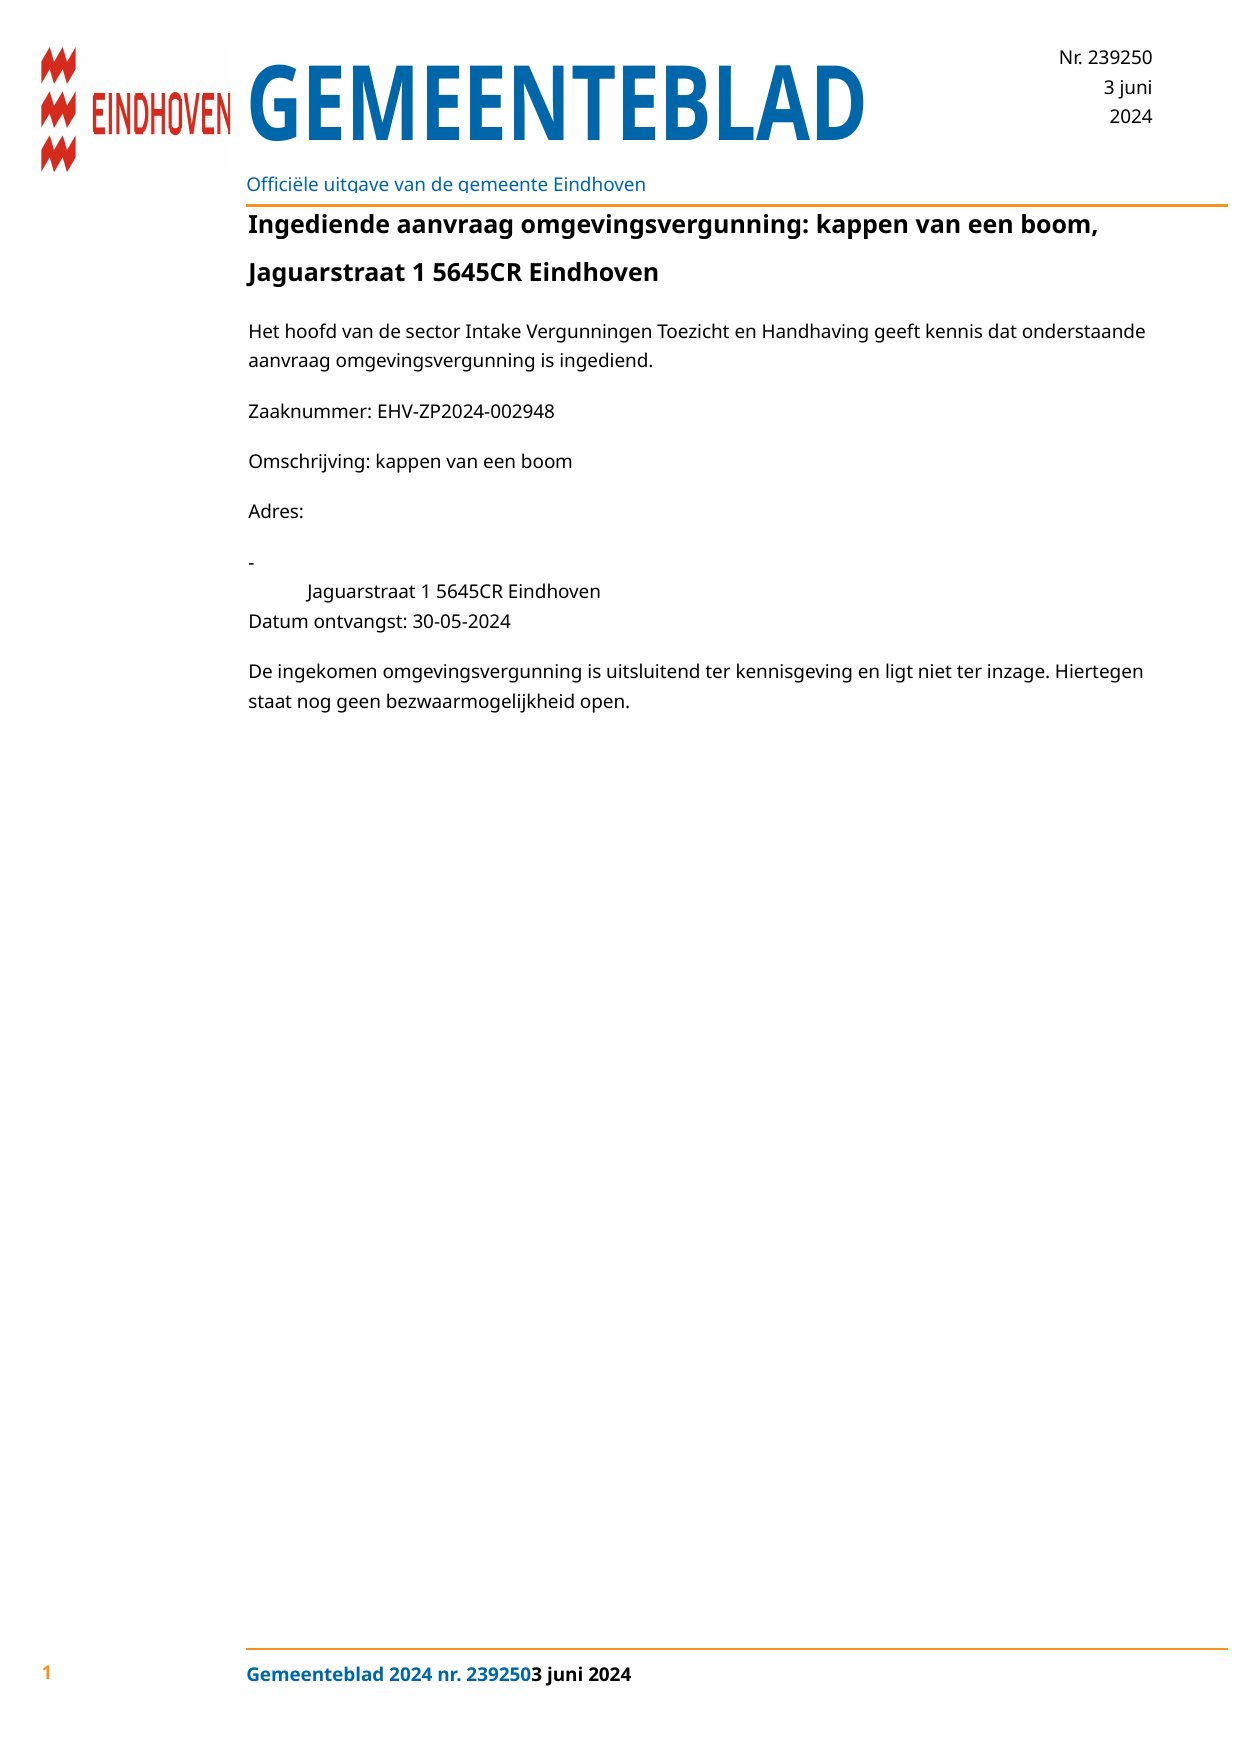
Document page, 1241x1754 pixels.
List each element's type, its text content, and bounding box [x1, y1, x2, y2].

text Datum ontvangst: 30-05-2024 [248, 608, 1152, 634]
list Jaguarstraat 1 5645CR Eindhoven [248, 579, 1152, 604]
text Adres: [248, 499, 1152, 524]
text Ingediende aanvraag omgevingsvergunning: kappen van een boom, Jaguarstraat 1 5645CR Eindhoven [248, 207, 1152, 288]
text Omschrijving: kappen van een boom [248, 448, 1152, 474]
text Het hoofd van de sector Intake Vergunningen Toezicht en Handhaving geeft kennis dat onderstaande aanvraag omgevingsvergunning is ingediend. [248, 318, 1152, 373]
text De ingekomen omgevingsvergunning is uitsluitend ter kennisgeving en ligt niet ter inzage. Hiertegen staat nog geen bezwaarmogelijkheid open. [248, 659, 1152, 714]
picture [41, 47, 231, 172]
text Zaaknummer: EHV-ZP2024-002948 [248, 398, 1152, 424]
